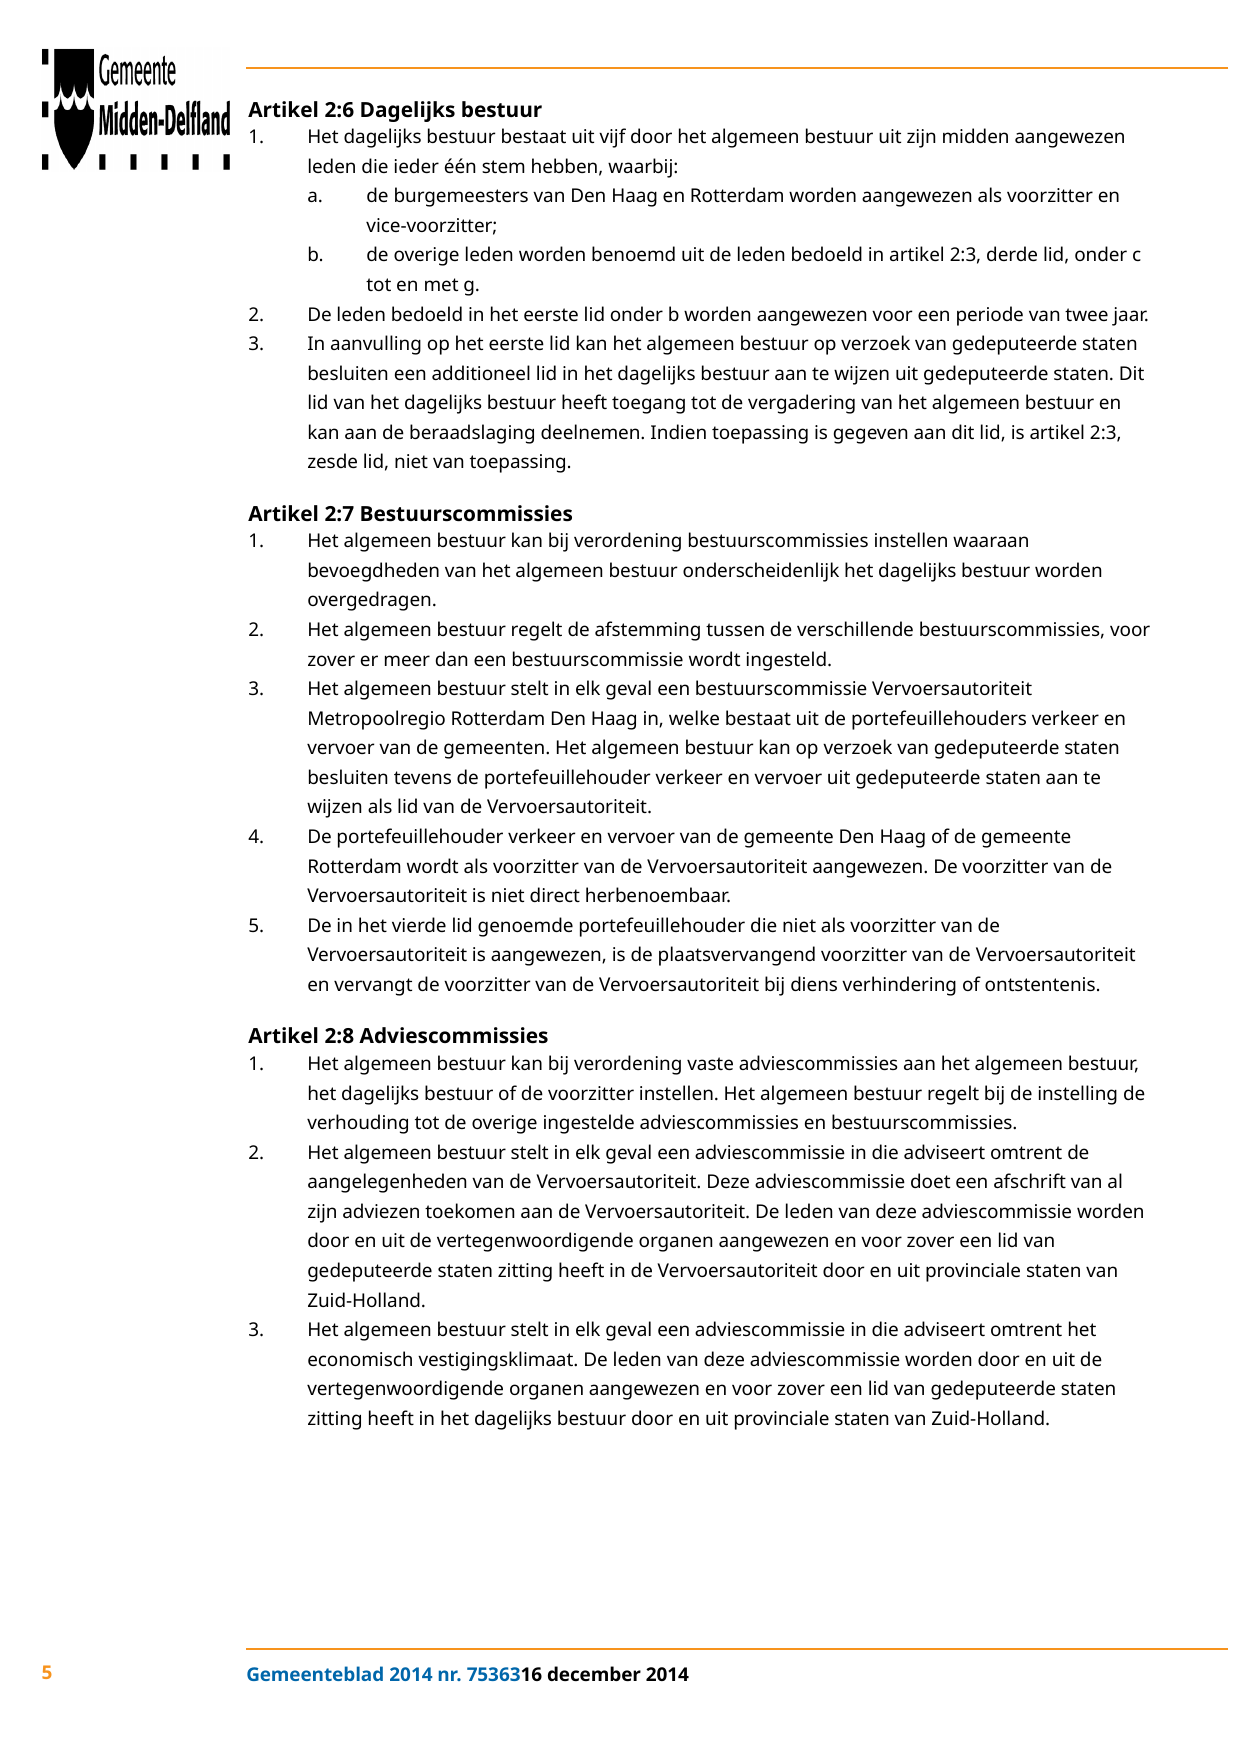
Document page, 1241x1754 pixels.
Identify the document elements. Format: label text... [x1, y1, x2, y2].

list De portefeuillehouder verkeer en vervoer van de gemeente Den Haag of de gemeente Rotterdam wordt als voorzitter van de Vervoersautoriteit aangewezen. De voorzitter van de Vervoersautoriteit is niet direct herbenoembaar. [248, 823, 1152, 908]
list Het algemeen bestuur kan bij verordening vaste adviescommissies aan het algemeen bestuur, het dagelijks bestuur of de voorzitter instellen. Het algemeen bestuur regelt bij de instelling de verhouding tot de overige ingestelde adviescommissies en bestuurscommissies. [248, 1050, 1152, 1135]
list Het algemeen bestuur stelt in elk geval een bestuurscommissie Vervoersautoriteit Metropoolregio Rotterdam Den Haag in, welke bestaat uit de portefeuillehouders verkeer en vervoer van de gemeenten. Het algemeen bestuur kan op verzoek van gedeputeerde staten besluiten tevens de portefeuillehouder verkeer en vervoer uit gedeputeerde staten aan te wijzen als lid van de Vervoersautoriteit. [248, 675, 1152, 819]
list Het dagelijks bestuur bestaat uit vijf door het algemeen bestuur uit zijn midden aangewezen leden die ieder één stem hebben, waarbij: [248, 123, 1152, 178]
list De in het vierde lid genoemde portefeuillehouder die niet als voorzitter van de Vervoersautoriteit is aangewezen, is de plaatsvervangend voorzitter van de Vervoersautoriteit en vervangt de voorzitter van de Vervoersautoriteit bij diens verhindering of ontstentenis. [248, 912, 1152, 997]
list de burgemeesters van Den Haag en Rotterdam worden aangewezen als voorzitter en vice-voorzitter; [307, 182, 1152, 238]
list Het algemeen bestuur stelt in elk geval een adviescommissie in die adviseert omtrent de aangelegenheden van de Vervoersautoriteit. Deze adviescommissie doet een afschrift van al zijn adviezen toekomen aan de Vervoersautoriteit. De leden van deze adviescommissie worden door en uit de vertegenwoordigende organen aangewezen en voor zover een lid van gedeputeerde staten zitting heeft in de Vervoersautoriteit door en uit provinciale staten van Zuid-Holland. [248, 1139, 1152, 1312]
list Het algemeen bestuur kan bij verordening bestuurscommissies instellen waaraan bevoegdheden van het algemeen bestuur onderscheidenlijk het dagelijks bestuur worden overgedragen. [248, 527, 1152, 612]
list Het algemeen bestuur stelt in elk geval een adviescommissie in die adviseert omtrent het economisch vestigingsklimaat. De leden van deze adviescommissie worden door en uit de vertegenwoordigende organen aangewezen en voor zover een lid van gedeputeerde staten zitting heeft in het dagelijks bestuur door en uit provinciale staten van Zuid-Holland. [248, 1316, 1152, 1431]
list de overige leden worden benoemd uit de leden bedoeld in artikel 2:3, derde lid, onder c tot en met g. [307, 242, 1152, 297]
list Het algemeen bestuur regelt de afstemming tussen de verschillende bestuurscommissies, voor zover er meer dan een bestuurscommissie wordt ingesteld. [248, 616, 1152, 672]
picture [41, 47, 231, 172]
text Artikel 2:8 Adviescommissies [248, 1022, 1152, 1050]
text Artikel 2:7 Bestuurscommissies [248, 499, 1152, 527]
list In aanvulling op het eerste lid kan het algemeen bestuur op verzoek van gedeputeerde staten besluiten een additioneel lid in het dagelijks bestuur aan te wijzen uit gedeputeerde staten. Dit lid van het dagelijks bestuur heeft toegang tot de vergadering van het algemeen bestuur en kan aan de beraadslaging deelnemen. Indien toepassing is gegeven aan dit lid, is artikel 2:3, zesde lid, niet van toepassing. [248, 330, 1152, 474]
list De leden bedoeld in het eerste lid onder b worden aangewezen voor een periode van twee jaar. [248, 301, 1152, 326]
text Artikel 2:6 Dagelijks bestuur [248, 95, 1152, 123]
